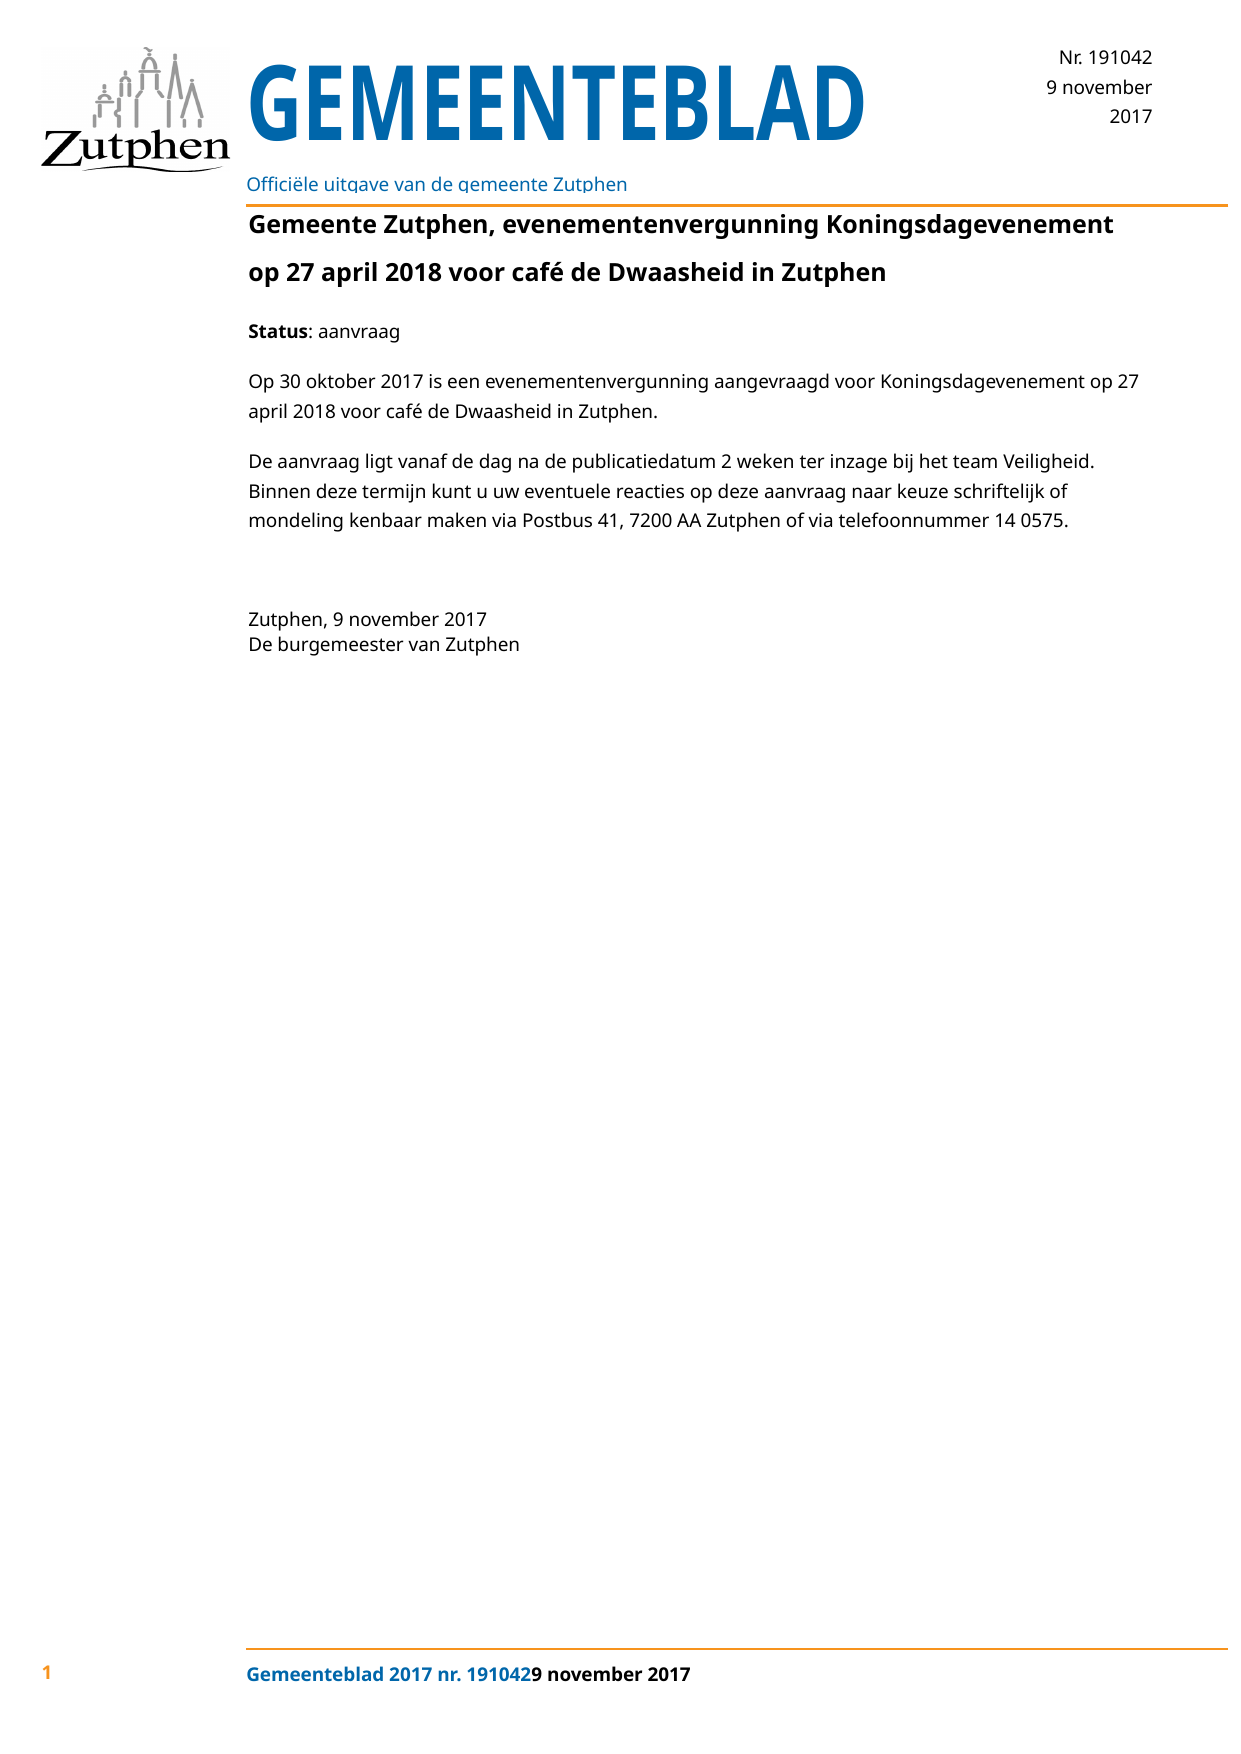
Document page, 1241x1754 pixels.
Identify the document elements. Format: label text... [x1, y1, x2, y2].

text Gemeente Zutphen, evenementenvergunning Koningsdagevenement op 27 april 2018 voor café de Dwaasheid in Zutphen [248, 207, 1152, 288]
picture [41, 47, 231, 172]
text Op 30 oktober 2017 is een evenementenvergunning aangevraagd voor Koningsdagevenement op 27 april 2018 voor café de Dwaasheid in Zutphen. [248, 368, 1152, 424]
text Zutphen, 9 november 2017 [248, 606, 1152, 631]
text Status: aanvraag [248, 318, 1152, 344]
text De aanvraag ligt vanaf de dag na de publicatiedatum 2 weken ter inzage bij het team Veiligheid. Binnen deze termijn kunt u uw eventuele reacties op deze aanvraag naar keuze schriftelijk of mondeling kenbaar maken via Postbus 41, 7200 AA Zutphen of via telefoonnummer 14 0575. [248, 448, 1152, 533]
text De burgemeester van Zutphen [248, 631, 1152, 657]
